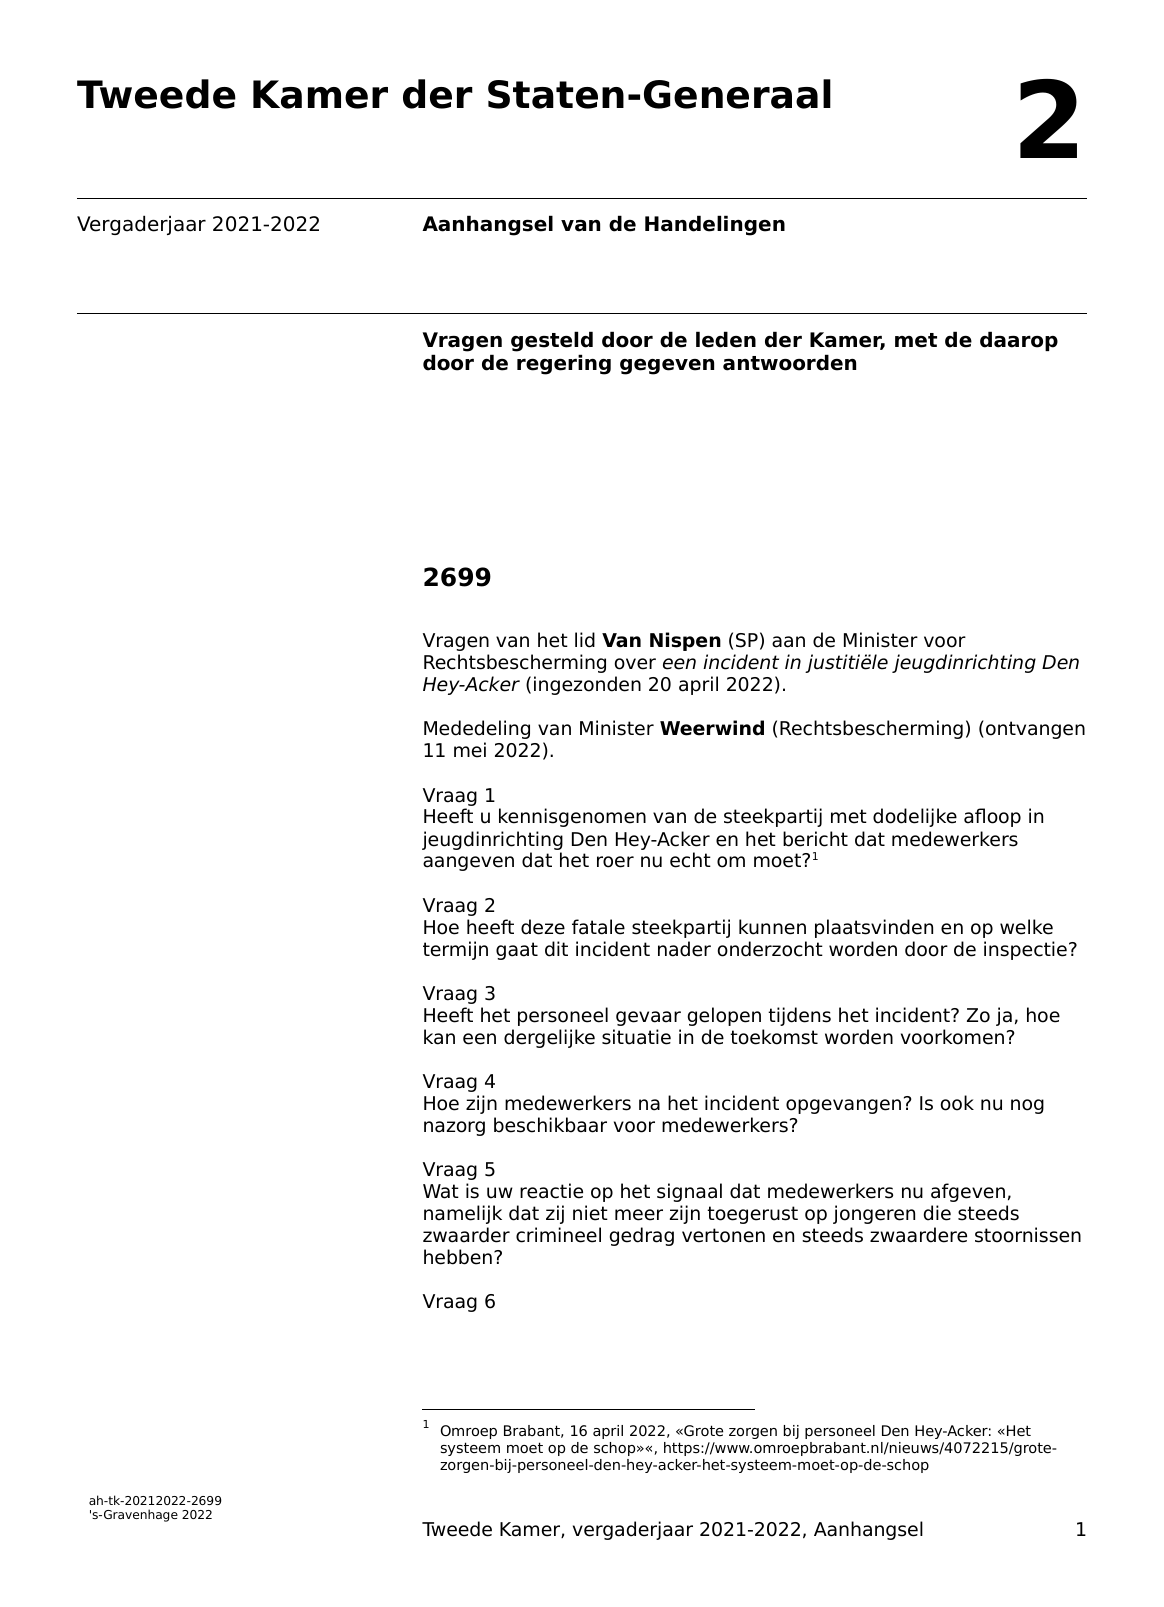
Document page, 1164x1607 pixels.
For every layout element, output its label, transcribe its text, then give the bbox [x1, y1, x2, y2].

table_cell Vergaderjaar 2021-2022 [77, 199, 422, 313]
table_cell Vragen gesteld door de leden der Kamer, met de daarop door de regering gegeven antwoorden [422, 314, 1087, 375]
table_header Tweede Kamer der Staten-Generaal [77, 59, 886, 198]
text Hoe zijn medewerkers na het incident opgevangen? Is ook nu nog nazorg beschikbaar voor medewerkers? [422, 1093, 1087, 1137]
text Vraag 2 [422, 894, 1087, 917]
text Vraag 6 [422, 1291, 1087, 1313]
text Vraag 1 [422, 784, 1087, 806]
text 's-Gravenhage 2022 [88, 1508, 323, 1522]
table_cell Aanhangsel van de Handelingen [422, 199, 1087, 313]
text Omroep Brabant, 16 april 2022, «Grote zorgen bij personeel Den Hey-Acker: «Het systeem moet op de schop»«, https://www.omroepbrabant.nl/nieuws/4072215/grote-zorgen-bij-personeel-den-hey-acker-het-systeem-moet-op-de-schop [422, 1418, 1087, 1474]
table_header 2 [886, 59, 1087, 198]
table_cell [77, 314, 422, 375]
text Mededeling van Minister Weerwind (Rechtsbescherming) (ontvangen 11 mei 2022). [422, 718, 1087, 762]
text Hoe heeft deze fatale steekpartij kunnen plaatsvinden en op welke termijn gaat dit incident nader onderzocht worden door de inspectie? [422, 917, 1087, 961]
text Heeft u kennisgenomen van de steekpartij met dodelijke afloop in jeugdinrichting Den Hey-Acker en het bericht dat medewerkers aangeven dat het roer nu echt om moet? [422, 806, 1087, 872]
text Vraag 3 [422, 983, 1087, 1005]
text ah-tk-20212022-2699 [88, 1494, 323, 1508]
text Vragen van het lid Van Nispen (SP) aan de Minister voor Rechtsbescherming over een incident in justitiële jeugdinrichting Den Hey-Acker (ingezonden 20 april 2022). [422, 630, 1087, 696]
text Wat is uw reactie op het signaal dat medewerkers nu afgeven, namelijk dat zij niet meer zijn toegerust op jongeren die steeds zwaarder crimineel gedrag vertonen en steeds zwaardere stoornissen hebben? [422, 1181, 1087, 1269]
text 2699 [422, 563, 1087, 592]
text Heeft het personeel gevaar gelopen tijdens het incident? Zo ja, hoe kan een dergelijke situatie in de toekomst worden voorkomen? [422, 1005, 1087, 1049]
text Vraag 4 [422, 1071, 1087, 1093]
text Vraag 5 [422, 1159, 1087, 1181]
